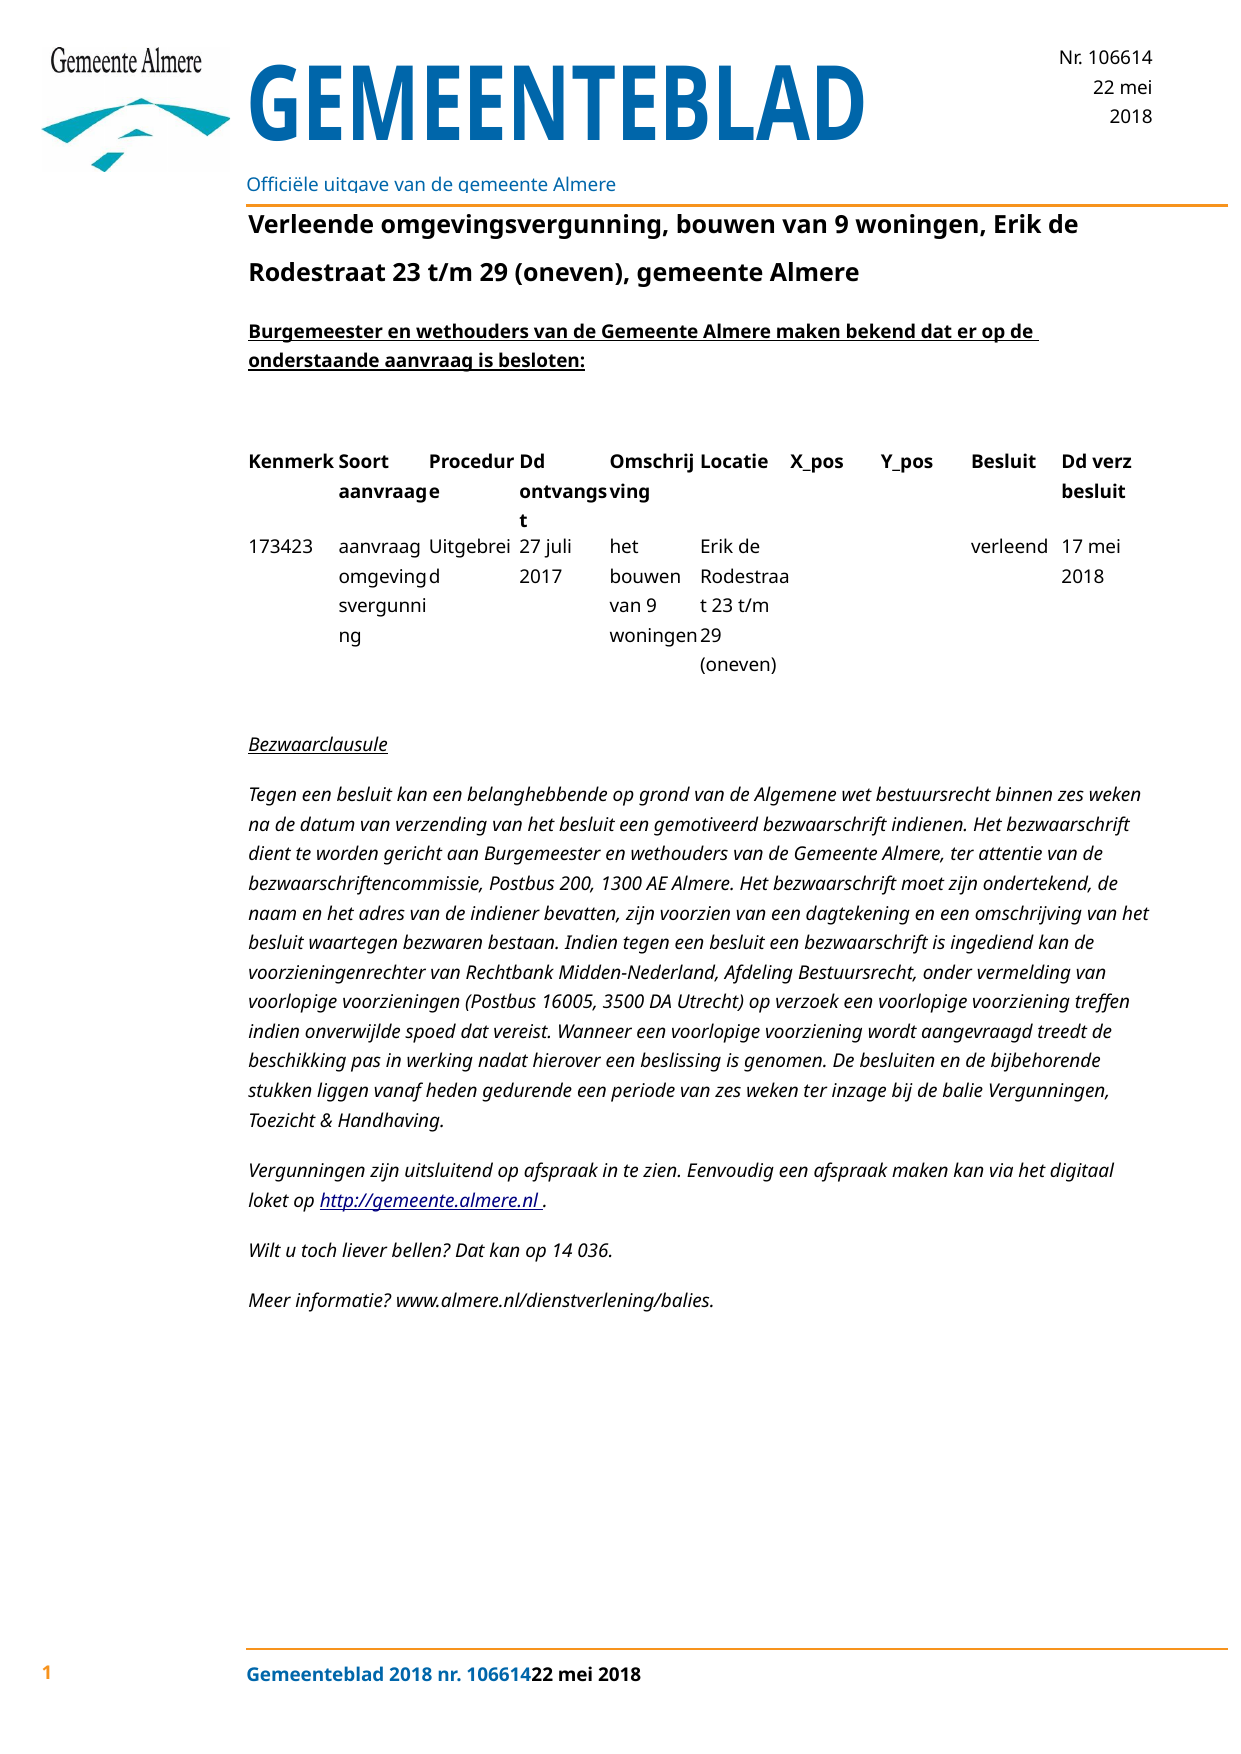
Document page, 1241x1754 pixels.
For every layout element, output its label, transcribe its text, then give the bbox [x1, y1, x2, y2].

text Tegen een besluit kan een belanghebbende op grond van de Algemene wet bestuursrecht binnen zes weken na de datum van verzending van het besluit een gemotiveerd bezwaarschrift indienen. Het bezwaarschrift dient te worden gericht aan Burgemeester en wethouders van de Gemeente Almere, ter attentie van de bezwaarschriftencommissie, Postbus 200, 1300 AE Almere. Het bezwaarschrift moet zijn ondertekend, de naam en het adres van de indiener bevatten, zijn voorzien van een dagtekening en een omschrijving van het besluit waartegen bezwaren bestaan. Indien tegen een besluit een bezwaarschrift is ingediend kan de voorzieningenrechter van Rechtbank Midden-Nederland, Afdeling Bestuursrecht, onder vermelding van voorlopige voorzieningen (Postbus 16005, 3500 DA Utrecht) op verzoek een voorlopige voorziening treffen indien onverwijlde spoed dat vereist. Wanneer een voorlopige voorziening wordt aangevraagd treedt de beschikking pas in werking nadat hierover een beslissing is genomen. De besluiten en de bijbehorende stukken liggen vanaf heden gedurende een periode van zes weken ter inzage bij de balie Vergunningen, Toezicht & Handhaving. [248, 781, 1152, 1133]
text Vergunningen zijn uitsluitend op afspraak in te zien. Eenvoudig een afspraak maken kan via het digitaal loket op http://gemeente.almere.nl . [248, 1157, 1152, 1213]
table_cell Erik de Rodestraat 23 t/m 29 (oneven) [700, 533, 790, 677]
table_header Soort aanvraag [338, 449, 429, 533]
table_header Locatie [700, 449, 790, 533]
table_header Procedure [429, 449, 519, 533]
table_header Dd verz besluit [1061, 449, 1152, 533]
text Meer informatie? www.almere.nl/dienstverlening/balies. [248, 1288, 1152, 1313]
table_cell [790, 533, 881, 677]
picture [41, 47, 231, 172]
table_cell verleend [971, 533, 1061, 677]
table_cell 27 juli 2017 [519, 533, 609, 677]
table_cell aanvraag omgevingsvergunning [338, 533, 429, 677]
text Verleende omgevingsvergunning, bouwen van 9 woningen, Erik de Rodestraat 23 t/m 29 (oneven), gemeente Almere [248, 207, 1152, 288]
table_cell het bouwen van 9 woningen [609, 533, 700, 677]
table_header X_pos [790, 449, 881, 533]
text Burgemeester en wethouders van de Gemeente Almere maken bekend dat er op de onderstaande aanvraag is besloten: [248, 318, 1152, 373]
table_cell [881, 533, 971, 677]
text Bezwaarclausule [248, 731, 1152, 757]
table_header Dd ontvangst [519, 449, 609, 533]
table_cell 173423 [248, 533, 338, 677]
table_cell 17 mei 2018 [1061, 533, 1152, 677]
table_header Besluit [971, 449, 1061, 533]
table_cell Uitgebreid [429, 533, 519, 677]
table_header Kenmerk [248, 449, 338, 533]
table_header Omschrijving [609, 449, 700, 533]
table_header Y_pos [881, 449, 971, 533]
text Wilt u toch liever bellen? Dat kan op 14 036. [248, 1237, 1152, 1263]
